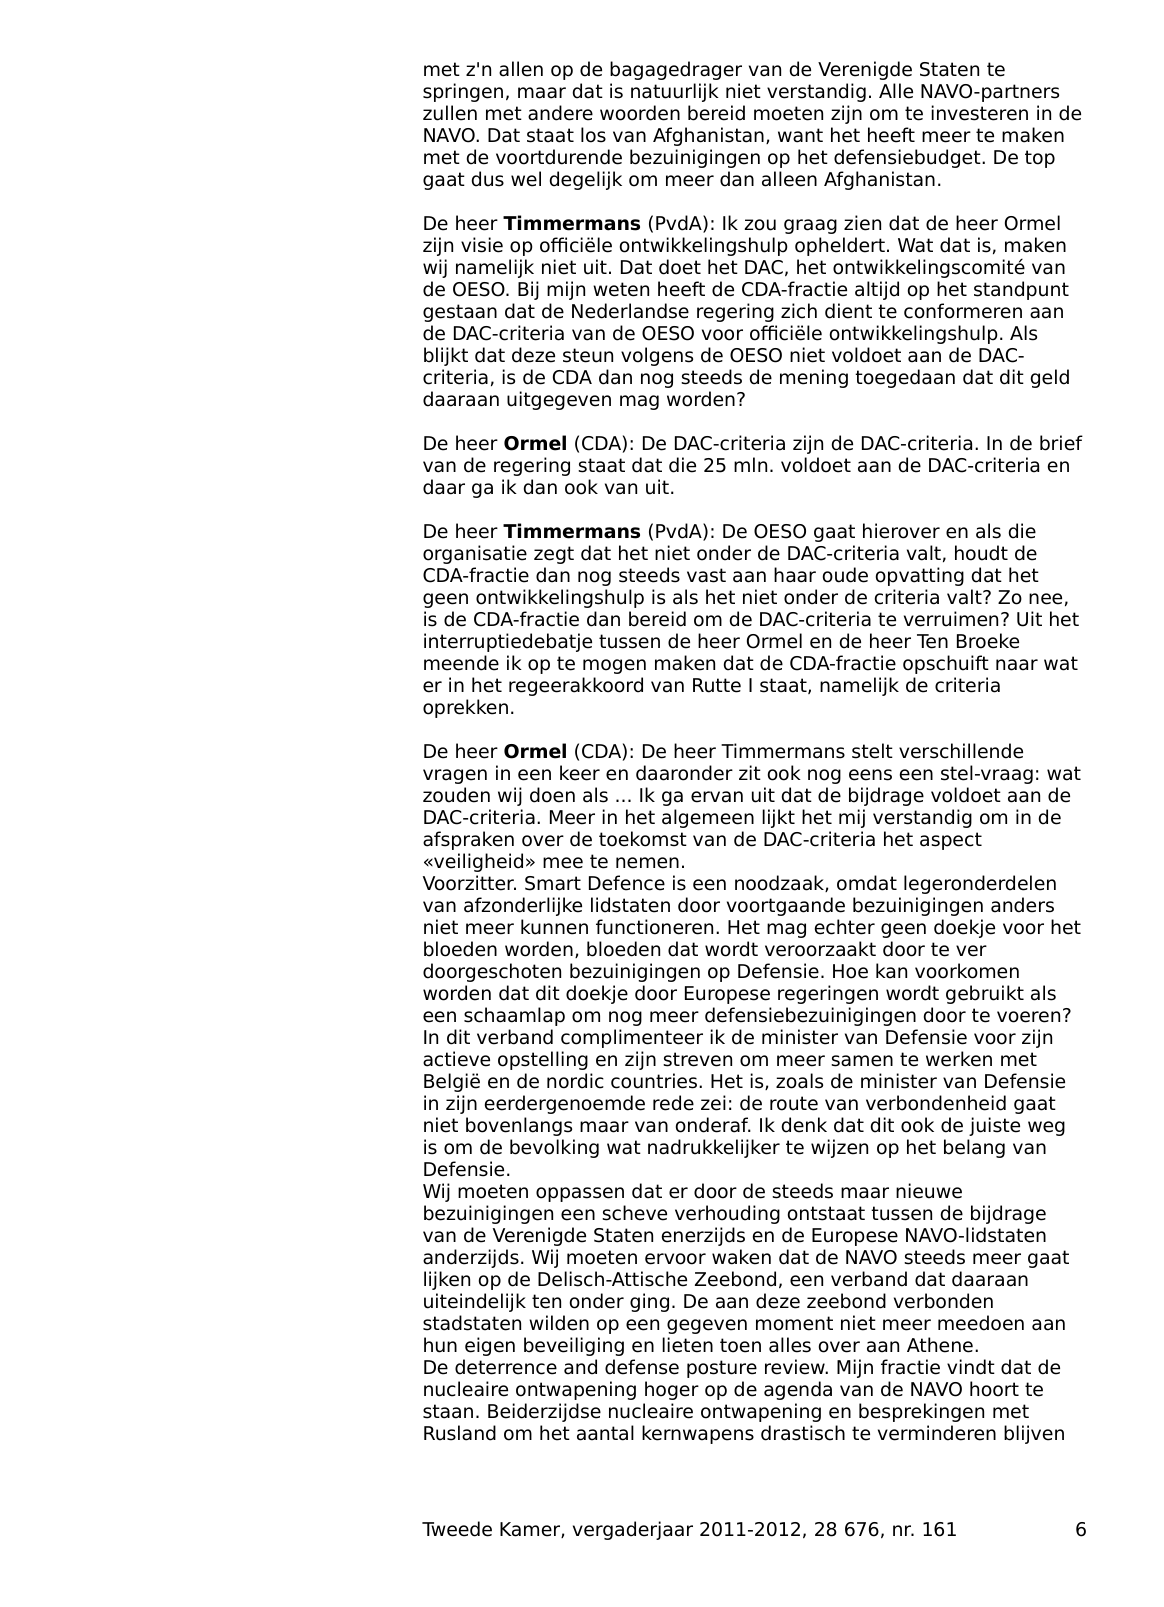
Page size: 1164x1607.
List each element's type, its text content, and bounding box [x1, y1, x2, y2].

text Voorzitter. Smart Defence is een noodzaak, omdat legeronderdelen van afzonderlijke lidstaten door voortgaande bezuinigingen anders niet meer kunnen functioneren. Het mag echter geen doekje voor het bloeden worden, bloeden dat wordt veroorzaakt door te ver doorgeschoten bezuinigingen op Defensie. Hoe kan voorkomen worden dat dit doekje door Europese regeringen wordt gebruikt als een schaamlap om nog meer defensiebezuinigingen door te voeren? In dit verband complimenteer ik de minister van Defensie voor zijn actieve opstelling en zijn streven om meer samen te werken met België en de nordic countries. Het is, zoals de minister van Defensie in zijn eerdergenoemde rede zei: de route van verbondenheid gaat niet bovenlangs maar van onderaf. Ik denk dat dit ook de juiste weg is om de bevolking wat nadrukkelijker te wijzen op het belang van Defensie. [422, 873, 1087, 1181]
text De heer Timmermans (PvdA): Ik zou graag zien dat de heer Ormel zijn visie op officiële ontwikkelingshulp opheldert. Wat dat is, maken wij namelijk niet uit. Dat doet het DAC, het ontwikkelingscomité van de OESO. Bij mijn weten heeft de CDA-fractie altijd op het standpunt gestaan dat de Nederlandse regering zich dient te conformeren aan de DAC-criteria van de OESO voor officiële ontwikkelingshulp. Als blijkt dat deze steun volgens de OESO niet voldoet aan de DAC-criteria, is de CDA dan nog steeds de mening toegedaan dat dit geld daaraan uitgegeven mag worden? [422, 213, 1087, 411]
text De heer Ormel (CDA): De DAC-criteria zijn de DAC-criteria. In de brief van de regering staat dat die 25 mln. voldoet aan de DAC-criteria en daar ga ik dan ook van uit. [422, 433, 1087, 499]
text Wij moeten oppassen dat er door de steeds maar nieuwe bezuinigingen een scheve verhouding ontstaat tussen de bijdrage van de Verenigde Staten enerzijds en de Europese NAVO-lidstaten anderzijds. Wij moeten ervoor waken dat de NAVO steeds meer gaat lijken op de Delisch-Attische Zeebond, een verband dat daaraan uiteindelijk ten onder ging. De aan deze zeebond verbonden stadstaten wilden op een gegeven moment niet meer meedoen aan hun eigen beveiliging en lieten toen alles over aan Athene. [422, 1181, 1087, 1357]
text De heer Timmermans (PvdA): De OESO gaat hierover en als die organisatie zegt dat het niet onder de DAC-criteria valt, houdt de CDA-fractie dan nog steeds vast aan haar oude opvatting dat het geen ontwikkelingshulp is als het niet onder de criteria valt? Zo nee, is de CDA-fractie dan bereid om de DAC-criteria te verruimen? Uit het interruptiedebatje tussen de heer Ormel en de heer Ten Broeke meende ik op te mogen maken dat de CDA-fractie opschuift naar wat er in het regeerakkoord van Rutte I staat, namelijk de criteria oprekken. [422, 521, 1087, 719]
text met z'n allen op de bagagedrager van de Verenigde Staten te springen, maar dat is natuurlijk niet verstandig. Alle NAVO-partners zullen met andere woorden bereid moeten zijn om te investeren in de NAVO. Dat staat los van Afghanistan, want het heeft meer te maken met de voortdurende bezuinigingen op het defensiebudget. De top gaat dus wel degelijk om meer dan alleen Afghanistan. [422, 59, 1087, 191]
text De heer Ormel (CDA): De heer Timmermans stelt verschillende vragen in een keer en daaronder zit ook nog eens een stel-vraag: wat zouden wij doen als ... Ik ga ervan uit dat de bijdrage voldoet aan de DAC-criteria. Meer in het algemeen lijkt het mij verstandig om in de afspraken over de toekomst van de DAC-criteria het aspect «veiligheid» mee te nemen. [422, 741, 1087, 873]
text De deterrence and defense posture review. Mijn fractie vindt dat de nucleaire ontwapening hoger op de agenda van de NAVO hoort te staan. Beiderzijdse nucleaire ontwapening en besprekingen met Rusland om het aantal kernwapens drastisch te verminderen blijven [422, 1357, 1087, 1444]
